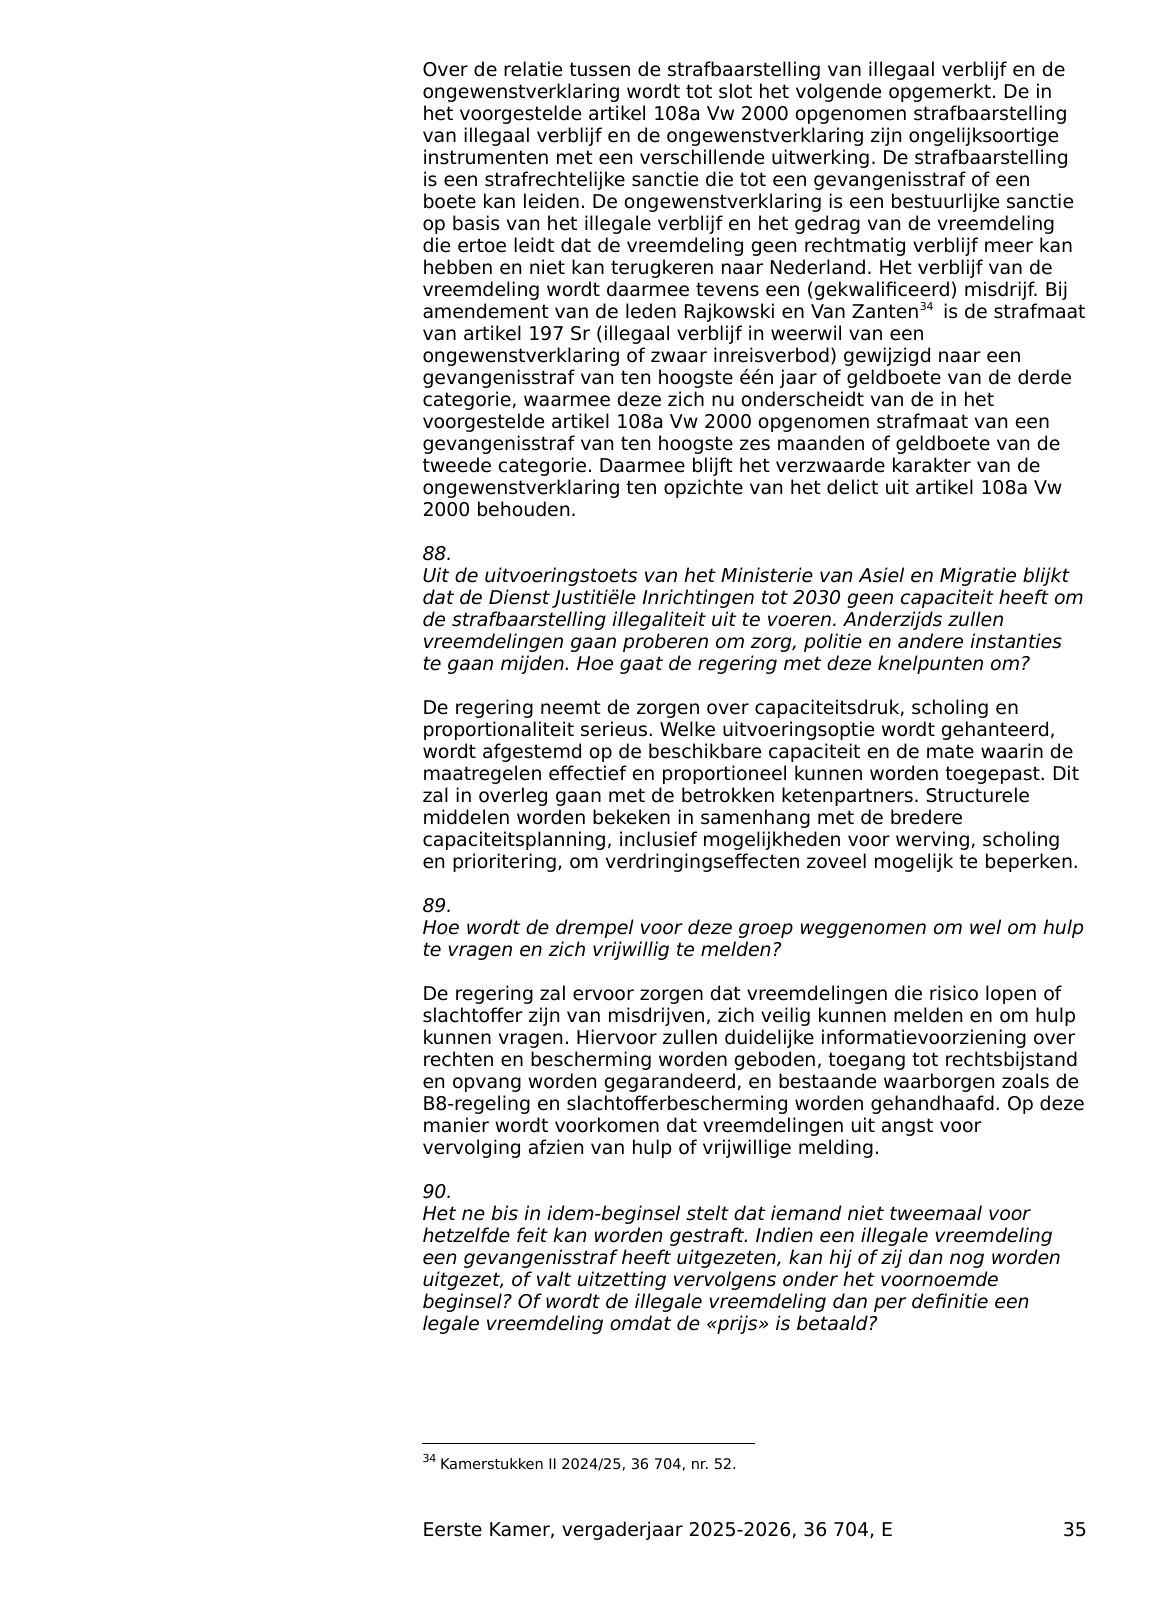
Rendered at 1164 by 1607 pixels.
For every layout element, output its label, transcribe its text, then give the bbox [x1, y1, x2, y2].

text Over de relatie tussen de strafbaarstelling van illegaal verblijf en de ongewenstverklaring wordt tot slot het volgende opgemerkt. De in het voorgestelde artikel 108a Vw 2000 opgenomen strafbaarstelling van illegaal verblijf en de ongewenstverklaring zijn ongelijksoortige instrumenten met een verschillende uitwerking. De strafbaarstelling is een strafrechtelijke sanctie die tot een gevangenisstraf of een boete kan leiden. De ongewenstverklaring is een bestuurlijke sanctie op basis van het illegale verblijf en het gedrag van de vreemdeling die ertoe leidt dat de vreemdeling geen rechtmatig verblijf meer kan hebben en niet kan terugkeren naar Nederland. Het verblijf van de vreemdeling wordt daarmee tevens een (gekwalificeerd) misdrijf. Bij amendement van de leden Rajkowski en Van Zanten is de strafmaat van artikel 197 Sr (illegaal verblijf in weerwil van een ongewenstverklaring of zwaar inreisverbod) gewijzigd naar een gevangenisstraf van ten hoogste één jaar of geldboete van de derde categorie, waarmee deze zich nu onderscheidt van de in het voorgestelde artikel 108a Vw 2000 opgenomen strafmaat van een gevangenisstraf van ten hoogste zes maanden of geldboete van de tweede categorie. Daarmee blijft het verzwaarde karakter van de ongewenstverklaring ten opzichte van het delict uit artikel 108a Vw 2000 behouden. [422, 59, 1087, 521]
text Uit de uitvoeringstoets van het Ministerie van Asiel en Migratie blijkt dat de Dienst Justitiële Inrichtingen tot 2030 geen capaciteit heeft om de strafbaarstelling illegaliteit uit te voeren. Anderzijds zullen vreemdelingen gaan proberen om zorg, politie en andere instanties te gaan mijden. Hoe gaat de regering met deze knelpunten om? [422, 565, 1087, 675]
text 89. [422, 895, 1087, 917]
text Het ne bis in idem-beginsel stelt dat iemand niet tweemaal voor hetzelfde feit kan worden gestraft. Indien een illegale vreemdeling een gevangenisstraf heeft uitgezeten, kan hij of zij dan nog worden uitgezet, of valt uitzetting vervolgens onder het voornoemde beginsel? Of wordt de illegale vreemdeling dan per definitie een legale vreemdeling omdat de «prijs» is betaald? [422, 1203, 1087, 1335]
text Hoe wordt de drempel voor deze groep weggenomen om wel om hulp te vragen en zich vrijwillig te melden? [422, 917, 1087, 961]
text Kamerstukken II 2024/25, 36 704, nr. 52. [422, 1452, 1087, 1474]
text De regering neemt de zorgen over capaciteitsdruk, scholing en proportionaliteit serieus. Welke uitvoeringsoptie wordt gehanteerd, wordt afgestemd op de beschikbare capaciteit en de mate waarin de maatregelen effectief en proportioneel kunnen worden toegepast. Dit zal in overleg gaan met de betrokken ketenpartners. Structurele middelen worden bekeken in samenhang met de bredere capaciteitsplanning, inclusief mogelijkheden voor werving, scholing en prioritering, om verdringingseffecten zoveel mogelijk te beperken. [422, 697, 1087, 873]
text De regering zal ervoor zorgen dat vreemdelingen die risico lopen of slachtoffer zijn van misdrijven, zich veilig kunnen melden en om hulp kunnen vragen. Hiervoor zullen duidelijke informatievoorziening over rechten en bescherming worden geboden, toegang tot rechtsbijstand en opvang worden gegarandeerd, en bestaande waarborgen zoals de B8-regeling en slachtofferbescherming worden gehandhaafd. Op deze manier wordt voorkomen dat vreemdelingen uit angst voor vervolging afzien van hulp of vrijwillige melding. [422, 983, 1087, 1159]
text 88. [422, 543, 1087, 565]
text 90. [422, 1181, 1087, 1203]
